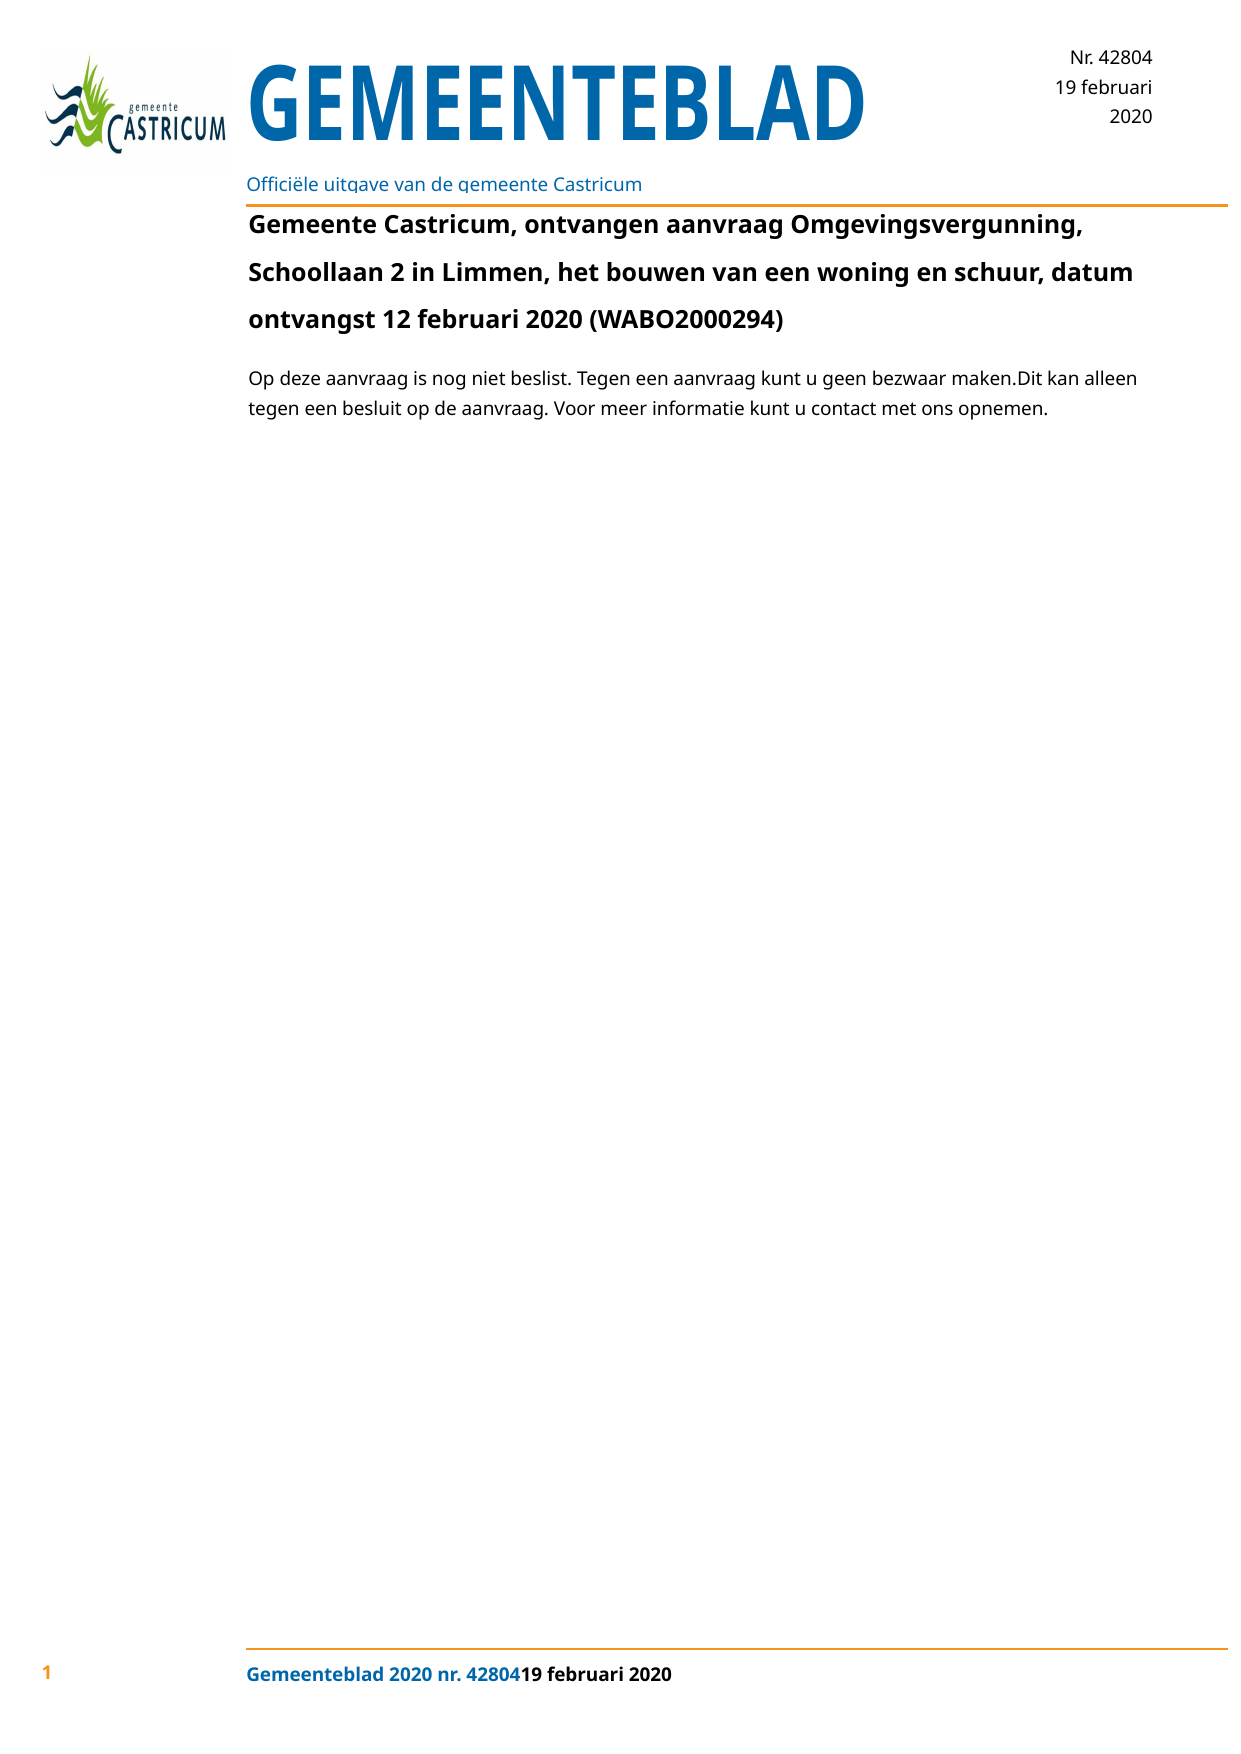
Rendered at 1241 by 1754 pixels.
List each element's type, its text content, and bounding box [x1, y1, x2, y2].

text Op deze aanvraag is nog niet beslist. Tegen een aanvraag kunt u geen bezwaar maken.Dit kan alleen tegen een besluit op de aanvraag. Voor meer informatie kunt u contact met ons opnemen. [248, 366, 1152, 421]
text Gemeente Castricum, ontvangen aanvraag Omgevingsvergunning, Schoollaan 2 in Limmen, het bouwen van een woning en schuur, datum ontvangst 12 februari 2020 (WABO2000294) [248, 207, 1152, 336]
picture [41, 47, 231, 172]
